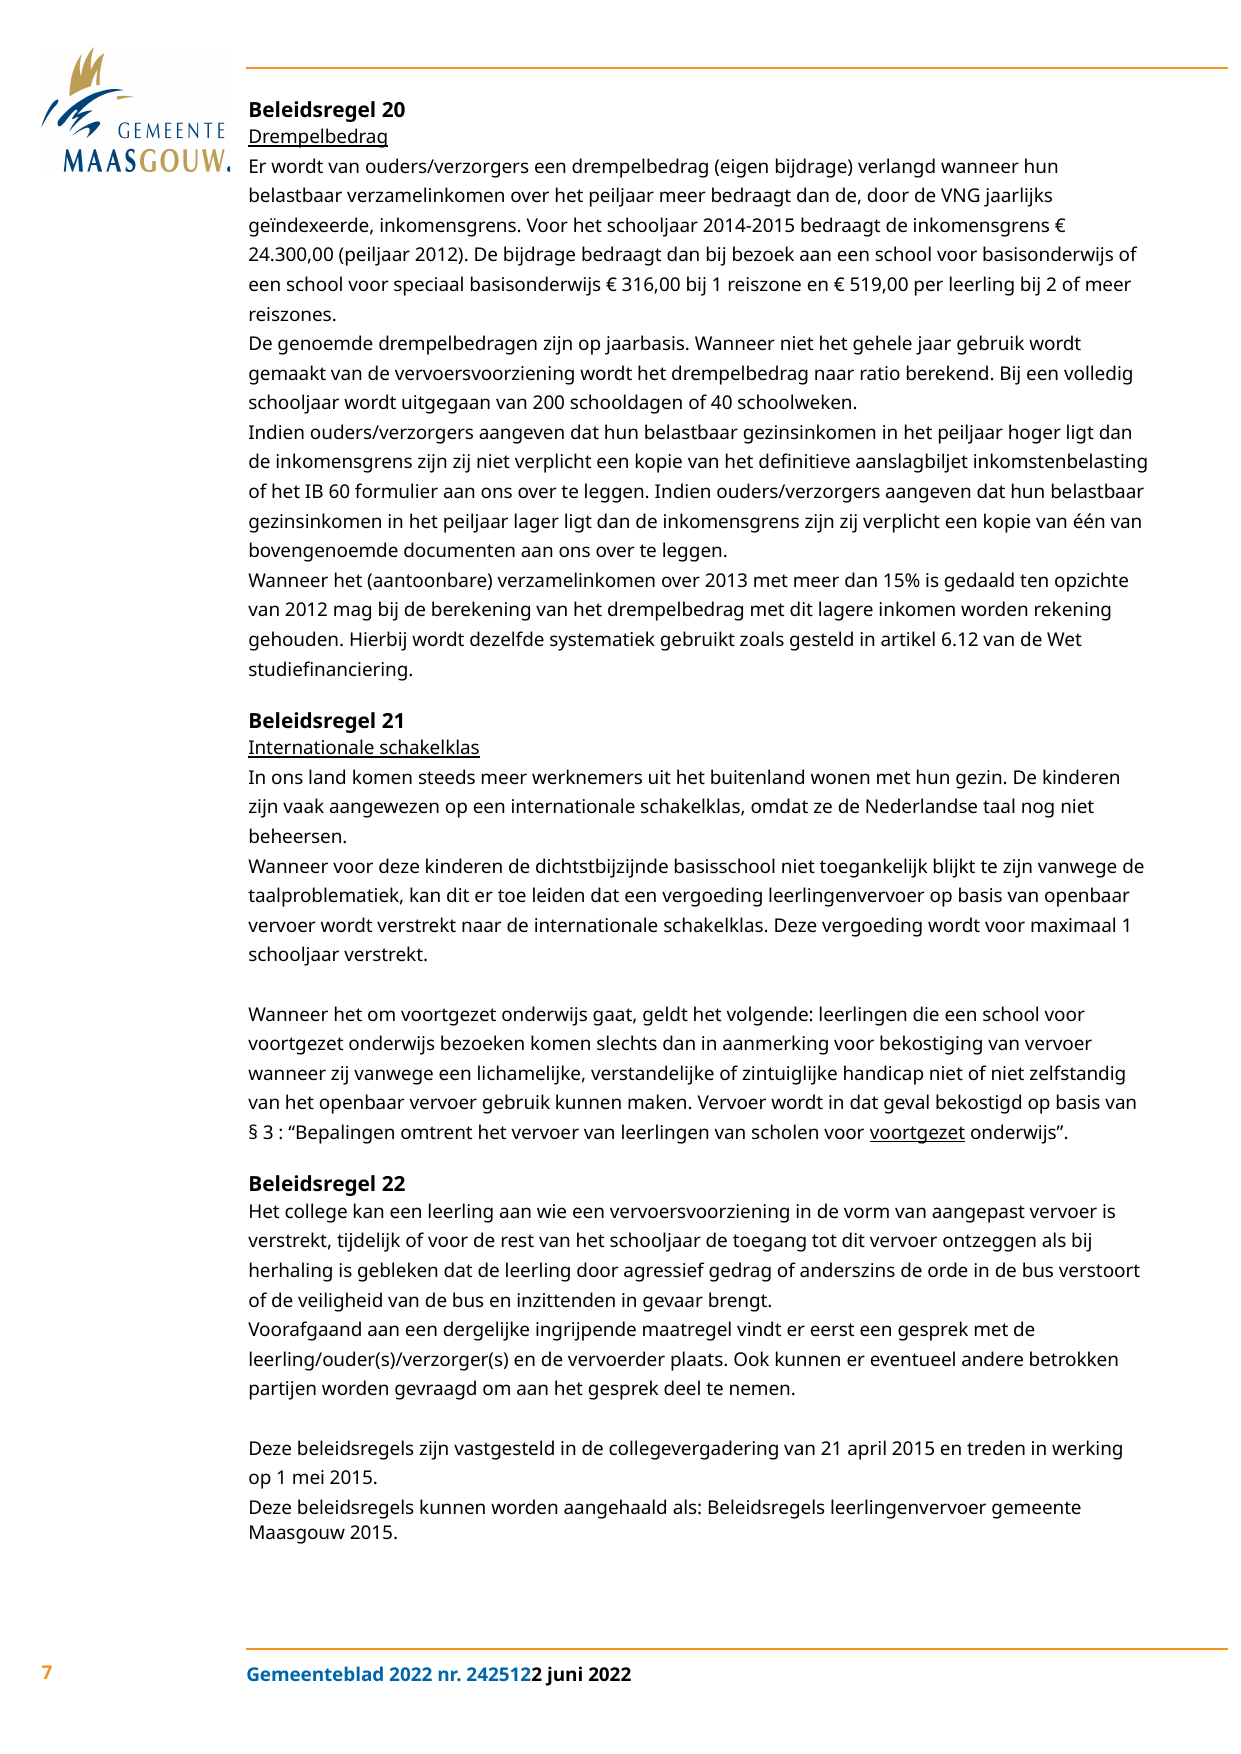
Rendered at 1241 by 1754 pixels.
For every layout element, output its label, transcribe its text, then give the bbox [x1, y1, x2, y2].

text Drempelbedrag [248, 123, 1152, 149]
text Wanneer het om voortgezet onderwijs gaat, geldt het volgende: leerlingen die een school voor voortgezet onderwijs bezoeken komen slechts dan in aanmerking voor bekostiging van vervoer wanneer zij vanwege een lichamelijke, verstandelijke of zintuiglijke handicap niet of niet zelfstandig van het openbaar vervoer gebruik kunnen maken. Vervoer wordt in dat geval bekostigd op basis van § 3 : “Bepalingen omtrent het vervoer van leerlingen van scholen voor voortgezet onderwijs”. [248, 1001, 1152, 1145]
text Deze beleidsregels zijn vastgesteld in de collegevergadering van 21 april 2015 en treden in werking op 1 mei 2015. [248, 1435, 1152, 1490]
text Wanneer het (aantoonbare) verzamelinkomen over 2013 met meer dan 15% is gedaald ten opzichte van 2012 mag bij de berekening van het drempelbedrag met dit lagere inkomen worden rekening gehouden. Hierbij wordt dezelfde systematiek gebruikt zoals gesteld in artikel 6.12 van de Wet studiefinanciering. [248, 567, 1152, 681]
text Beleidsregel 21 [248, 706, 1152, 734]
text Internationale schakelklas [248, 734, 1152, 760]
text Indien ouders/verzorgers aangeven dat hun belastbaar gezinsinkomen in het peiljaar hoger ligt dan de inkomensgrens zijn zij niet verplicht een kopie van het definitieve aanslagbiljet inkomstenbelasting of het IB 60 formulier aan ons over te leggen. Indien ouders/verzorgers aangeven dat hun belastbaar gezinsinkomen in het peiljaar lager ligt dan de inkomensgrens zijn zij verplicht een kopie van één van bovengenoemde documenten aan ons over te leggen. [248, 419, 1152, 563]
text Voorafgaand aan een dergelijke ingrijpende maatregel vindt er eerst een gesprek met de leerling/ouder(s)/verzorger(s) en de vervoerder plaats. Ook kunnen er eventueel andere betrokken partijen worden gevraagd om aan het gesprek deel te nemen. [248, 1316, 1152, 1401]
picture [41, 47, 231, 172]
text De genoemde drempelbedragen zijn op jaarbasis. Wanneer niet het gehele jaar gebruik wordt gemaakt van de vervoersvoorziening wordt het drempelbedrag naar ratio berekend. Bij een volledig schooljaar wordt uitgegaan van 200 schooldagen of 40 schoolweken. [248, 330, 1152, 415]
text Het college kan een leerling aan wie een vervoersvoorziening in de vorm van aangepast vervoer is verstrekt, tijdelijk of voor de rest van het schooljaar de toegang tot dit vervoer ontzeggen als bij herhaling is gebleken dat de leerling door agressief gedrag of anderszins de orde in de bus verstoort of de veiligheid van de bus en inzittenden in gevaar brengt. [248, 1198, 1152, 1312]
text Er wordt van ouders/verzorgers een drempelbedrag (eigen bijdrage) verlangd wanneer hun belastbaar verzamelinkomen over het peiljaar meer bedraagt dan de, door de VNG jaarlijks geïndexeerde, inkomensgrens. Voor het schooljaar 2014-2015 bedraagt de inkomensgrens € 24.300,00 (peiljaar 2012). De bijdrage bedraagt dan bij bezoek aan een school voor basisonderwijs of een school voor speciaal basisonderwijs € 316,00 bij 1 reiszone en € 519,00 per leerling bij 2 of meer reiszones. [248, 153, 1152, 326]
text Wanneer voor deze kinderen de dichtstbijzijnde basisschool niet toegankelijk blijkt te zijn vanwege de taalproblematiek, kan dit er toe leiden dat een vergoeding leerlingenvervoer op basis van openbaar vervoer wordt verstrekt naar de internationale schakelklas. Deze vergoeding wordt voor maximaal 1 schooljaar verstrekt. [248, 853, 1152, 967]
text Beleidsregel 22 [248, 1169, 1152, 1198]
text In ons land komen steeds meer werknemers uit het buitenland wonen met hun gezin. De kinderen zijn vaak aangewezen op een internationale schakelklas, omdat ze de Nederlandse taal nog niet beheersen. [248, 764, 1152, 849]
text Deze beleidsregels kunnen worden aangehaald als: Beleidsregels leerlingenvervoer gemeente Maasgouw 2015. [248, 1494, 1152, 1545]
text Beleidsregel 20 [248, 95, 1152, 123]
